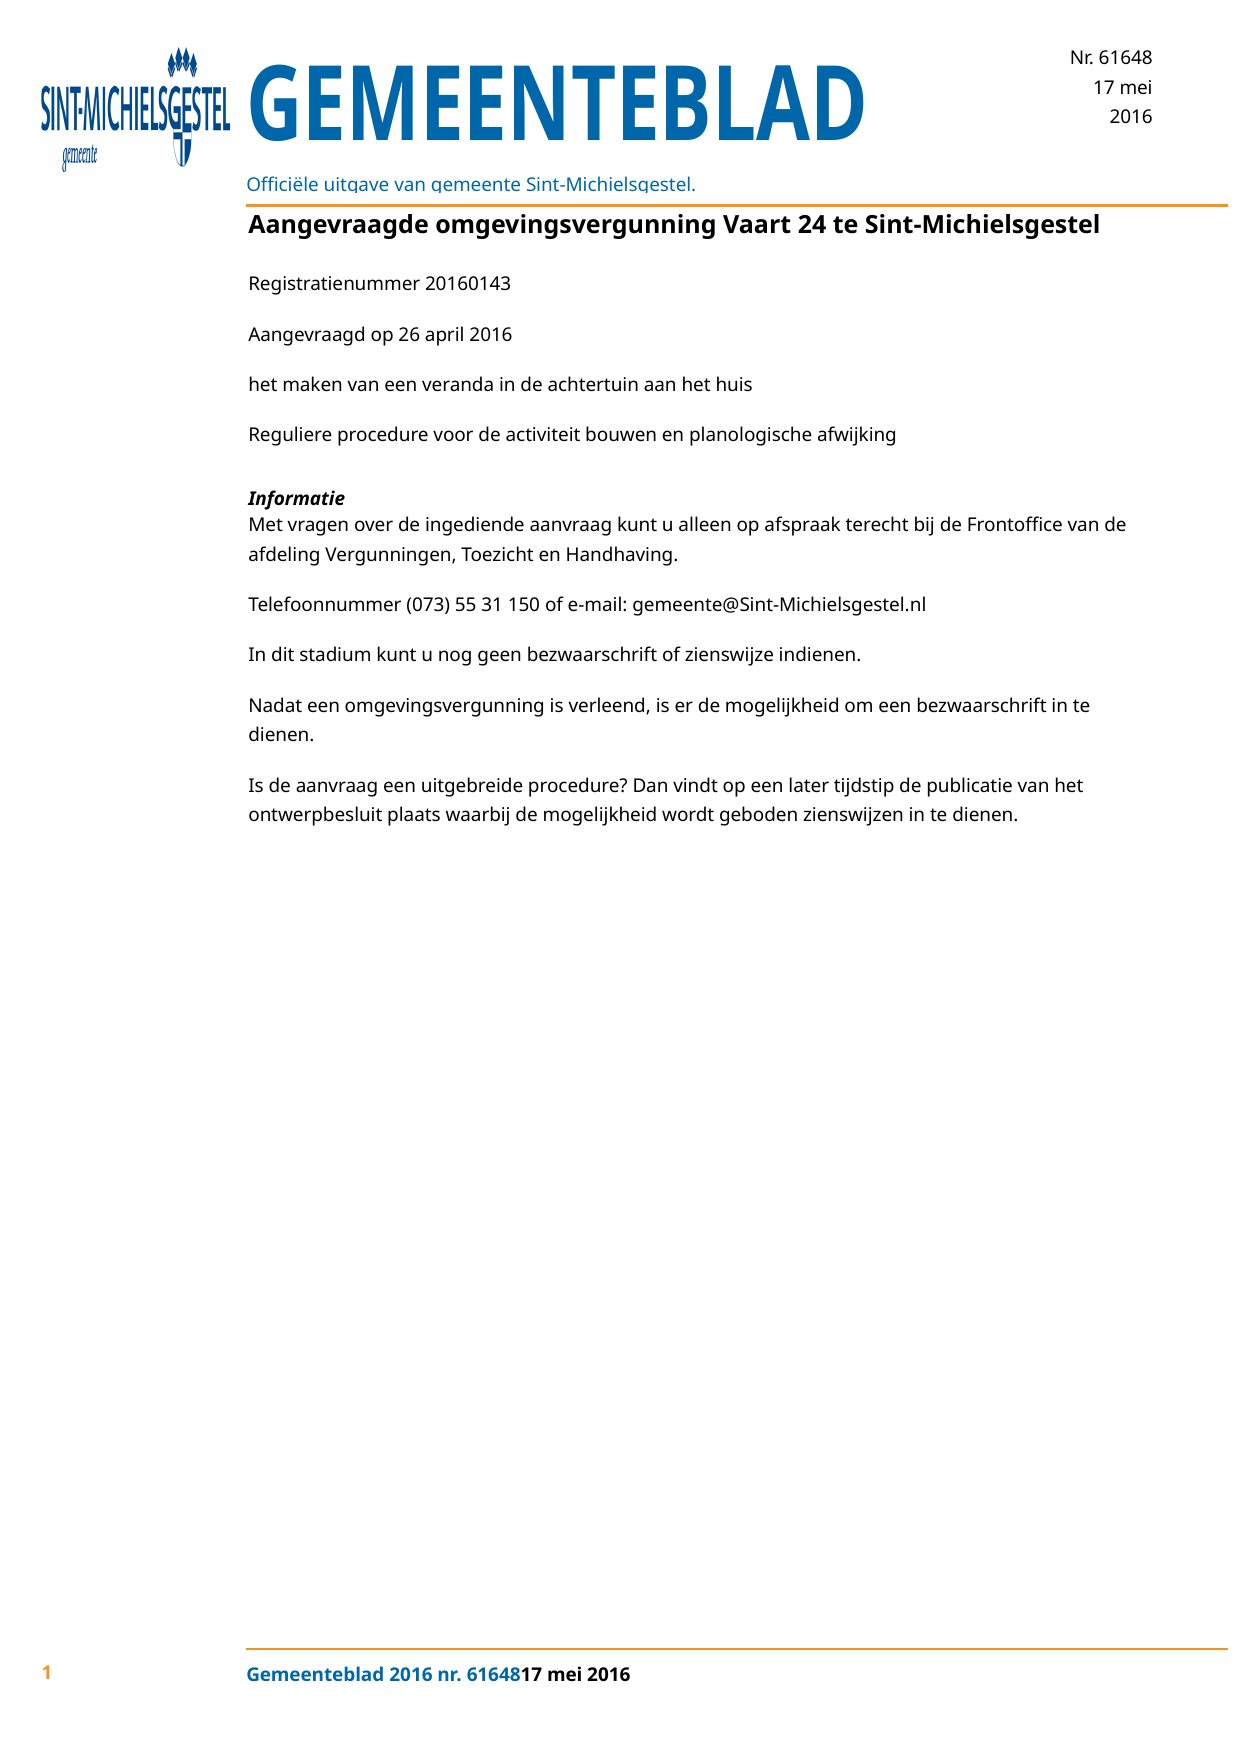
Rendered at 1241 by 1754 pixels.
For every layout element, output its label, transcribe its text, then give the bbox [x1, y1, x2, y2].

text In dit stadium kunt u nog geen bezwaarschrift of zienswijze indienen. [248, 642, 1152, 667]
text Met vragen over de ingediende aanvraag kunt u alleen op afspraak terecht bij de Frontoffice van de afdeling Vergunningen, Toezicht en Handhaving. [248, 511, 1152, 567]
text Aangevraagd op 26 april 2016 [248, 321, 1152, 346]
text het maken van een veranda in de achtertuin aan het huis [248, 371, 1152, 397]
text Is de aanvraag een uitgebreide procedure? Dan vindt op een later tijdstip de publicatie van het ontwerpbesluit plaats waarbij de mogelijkheid wordt geboden zienswijzen in te dienen. [248, 772, 1152, 827]
text Reguliere procedure voor de activiteit bouwen en planologische afwijking [248, 422, 1152, 447]
text Nadat een omgevingsvergunning is verleend, is er de mogelijkheid om een bezwaarschrift in te dienen. [248, 692, 1152, 747]
text Telefoonnummer (073) 55 31 150 of e-mail: gemeente@Sint-Michielsgestel.nl [248, 591, 1152, 617]
text Aangevraagde omgevingsvergunning Vaart 24 te Sint-Michielsgestel [248, 207, 1152, 241]
text Registratienummer 20160143 [248, 270, 1152, 296]
text Informatie [248, 486, 1152, 511]
picture [41, 47, 231, 172]
